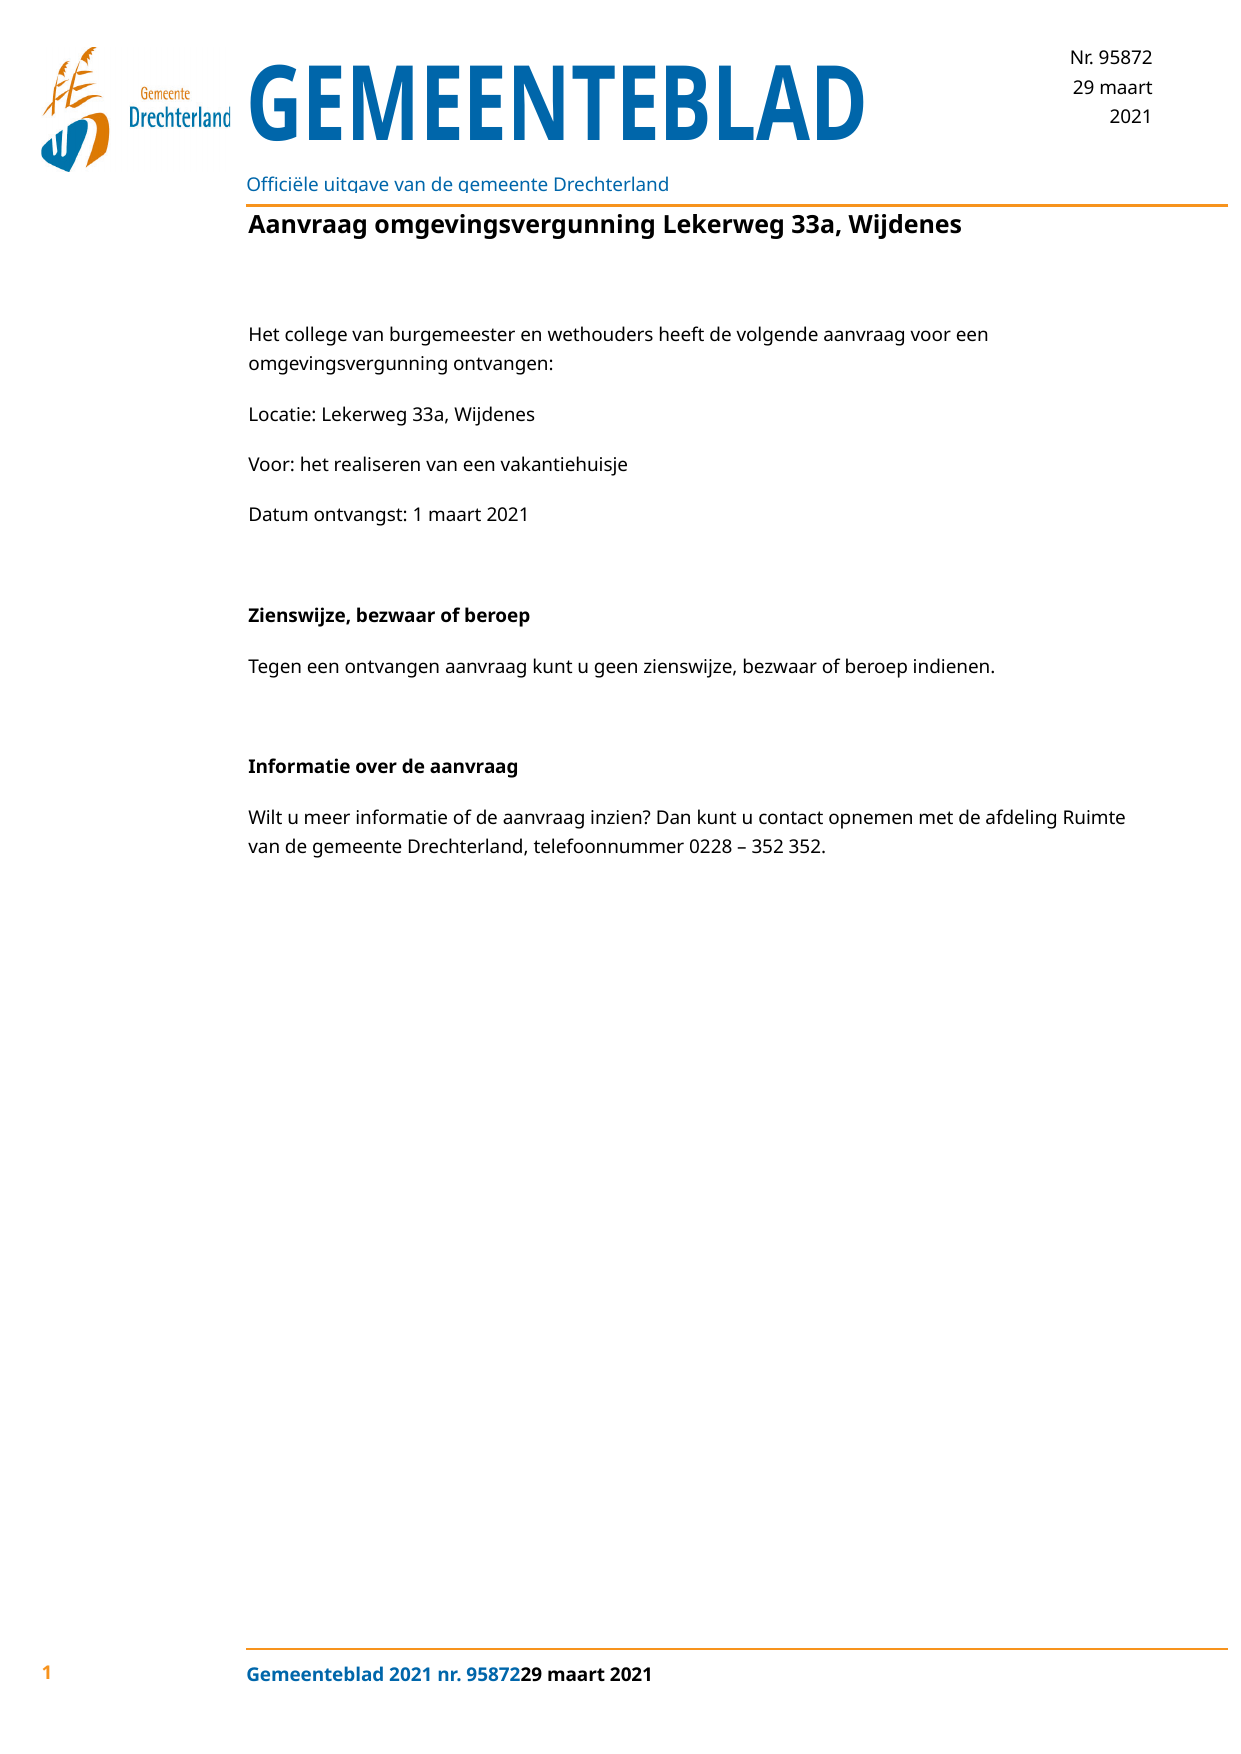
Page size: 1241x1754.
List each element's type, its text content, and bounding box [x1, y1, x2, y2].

text Tegen een ontvangen aanvraag kunt u geen zienswijze, bezwaar of beroep indienen. [248, 653, 1152, 678]
text Het college van burgemeester en wethouders heeft de volgende aanvraag voor een omgevingsvergunning ontvangen: [248, 321, 1152, 376]
text Locatie: Lekerweg 33a, Wijdenes [248, 401, 1152, 426]
picture [226, 115, 231, 124]
text Aanvraag omgevingsvergunning Lekerweg 33a, Wijdenes [248, 207, 1152, 241]
text Voor: het realiseren van een vakantiehuisje [248, 451, 1152, 477]
text Informatie over de aanvraag [248, 754, 1152, 779]
text Datum ontvangst: 1 maart 2021 [248, 502, 1152, 527]
picture [41, 158, 64, 172]
text Zienswijze, bezwaar of beroep [248, 602, 1152, 628]
text Wilt u meer informatie of de aanvraag inzien? Dan kunt u contact opnemen met de afdeling Ruimte van de gemeente Drechterland, telefoonnummer 0228 – 352 352. [248, 804, 1152, 859]
picture [41, 47, 231, 172]
